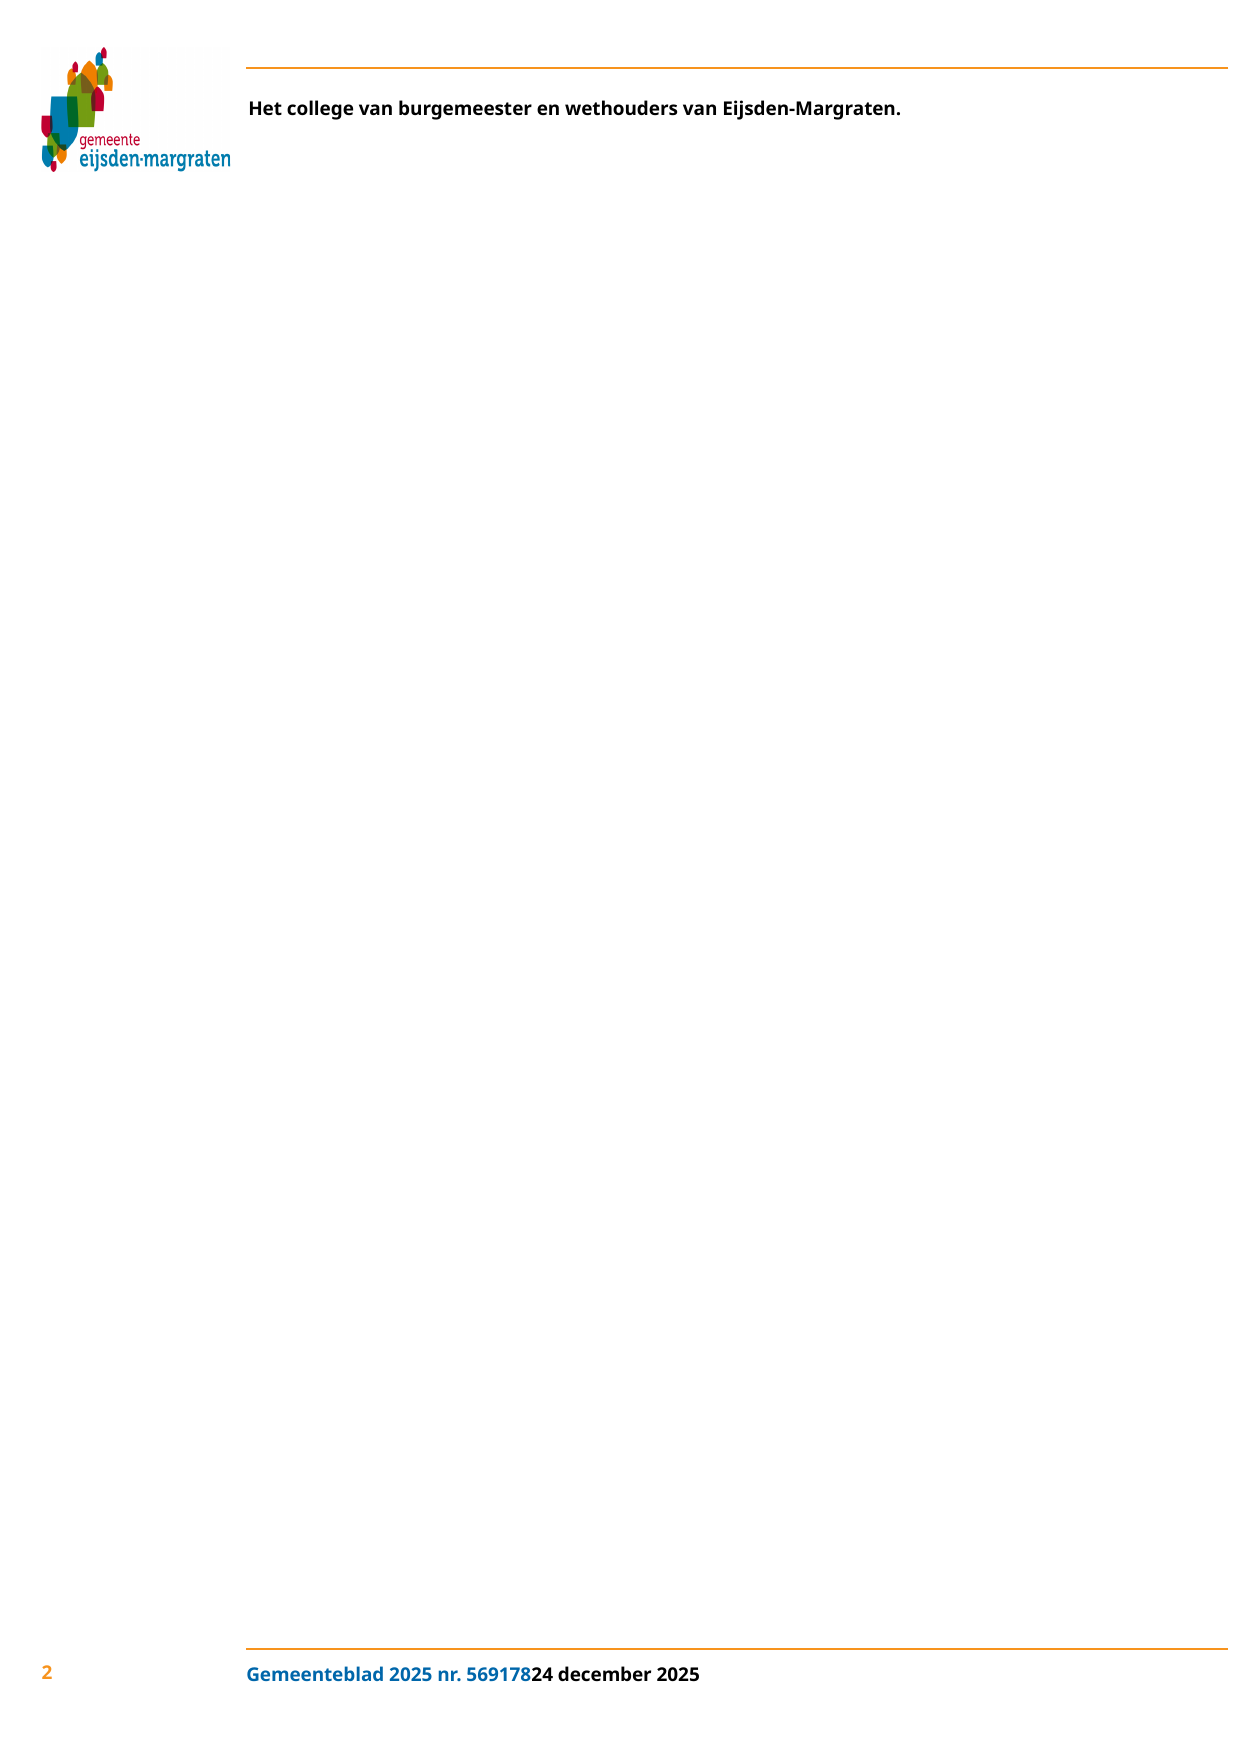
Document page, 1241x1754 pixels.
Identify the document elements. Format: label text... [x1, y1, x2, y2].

text Het college van burgemeester en wethouders van Eijsden-Margraten. [248, 95, 1152, 121]
picture [41, 47, 231, 172]
